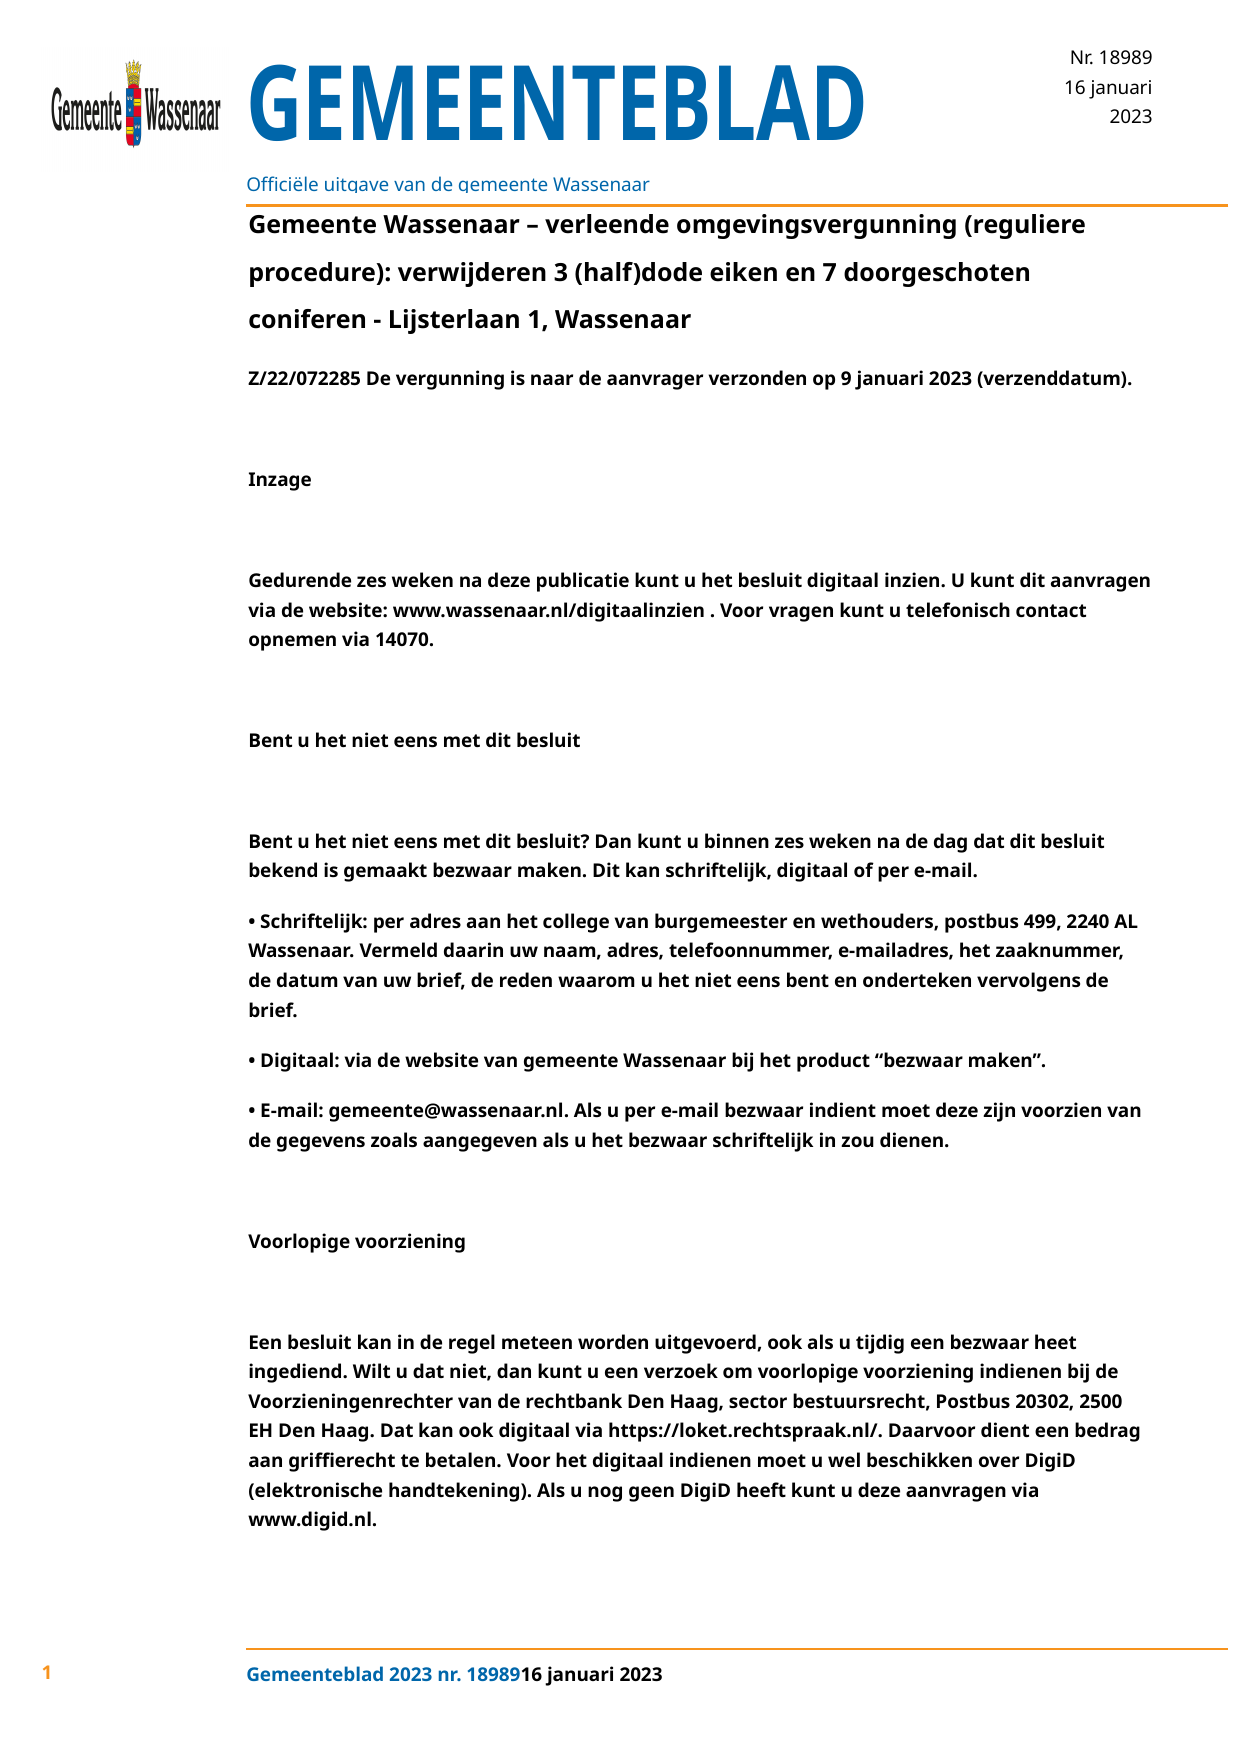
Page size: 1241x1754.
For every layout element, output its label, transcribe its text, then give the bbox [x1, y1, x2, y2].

text Bent u het niet eens met dit besluit? Dan kunt u binnen zes weken na de dag dat dit besluit bekend is gemaakt bezwaar maken. Dit kan schriftelijk, digitaal of per e-mail. [248, 828, 1152, 883]
text Gedurende zes weken na deze publicatie kunt u het besluit digitaal inzien. U kunt dit aanvragen via de website: www.wassenaar.nl/digitaalinzien . Voor vragen kunt u telefonisch contact opnemen via 14070. [248, 567, 1152, 652]
text Een besluit kan in de regel meteen worden uitgevoerd, ook als u tijdig een bezwaar heet ingediend. Wilt u dat niet, dan kunt u een verzoek om voorlopige voorziening indienen bij de Voorzieningenrechter van de rechtbank Den Haag, sector bestuursrecht, Postbus 20302, 2500 EH Den Haag. Dat kan ook digitaal via https://loket.rechtspraak.nl/. Daarvoor dient een bedrag aan griffierecht te betalen. Voor het digitaal indienen moet u wel beschikken over DigiD (elektronische handtekening). Als u nog geen DigiD heeft kunt u deze aanvragen via www.digid.nl. [248, 1329, 1152, 1532]
text • E-mail: gemeente@wassenaar.nl. Als u per e-mail bezwaar indient moet deze zijn voorzien van de gegevens zoals aangegeven als u het bezwaar schriftelijk in zou dienen. [248, 1098, 1152, 1153]
text • Schriftelijk: per adres aan het college van burgemeester en wethouders, postbus 499, 2240 AL Wassenaar. Vermeld daarin uw naam, adres, telefoonnummer, e-mailadres, het zaaknummer, de datum van uw brief, de reden waarom u het niet eens bent en onderteken vervolgens de brief. [248, 908, 1152, 1022]
text • Digitaal: via de website van gemeente Wassenaar bij het product “bezwaar maken”. [248, 1047, 1152, 1073]
text Inzage [248, 466, 1152, 492]
picture [41, 47, 231, 172]
text Voorlopige voorziening [248, 1228, 1152, 1254]
text Bent u het niet eens met dit besluit [248, 727, 1152, 753]
text Z/22/072285 De vergunning is naar de aanvrager verzonden op 9 januari 2023 (verzenddatum). [248, 366, 1152, 391]
text Gemeente Wassenaar – verleende omgevingsvergunning (reguliere procedure): verwijderen 3 (half)dode eiken en 7 doorgeschoten coniferen - Lijsterlaan 1, Wassenaar [248, 207, 1152, 336]
